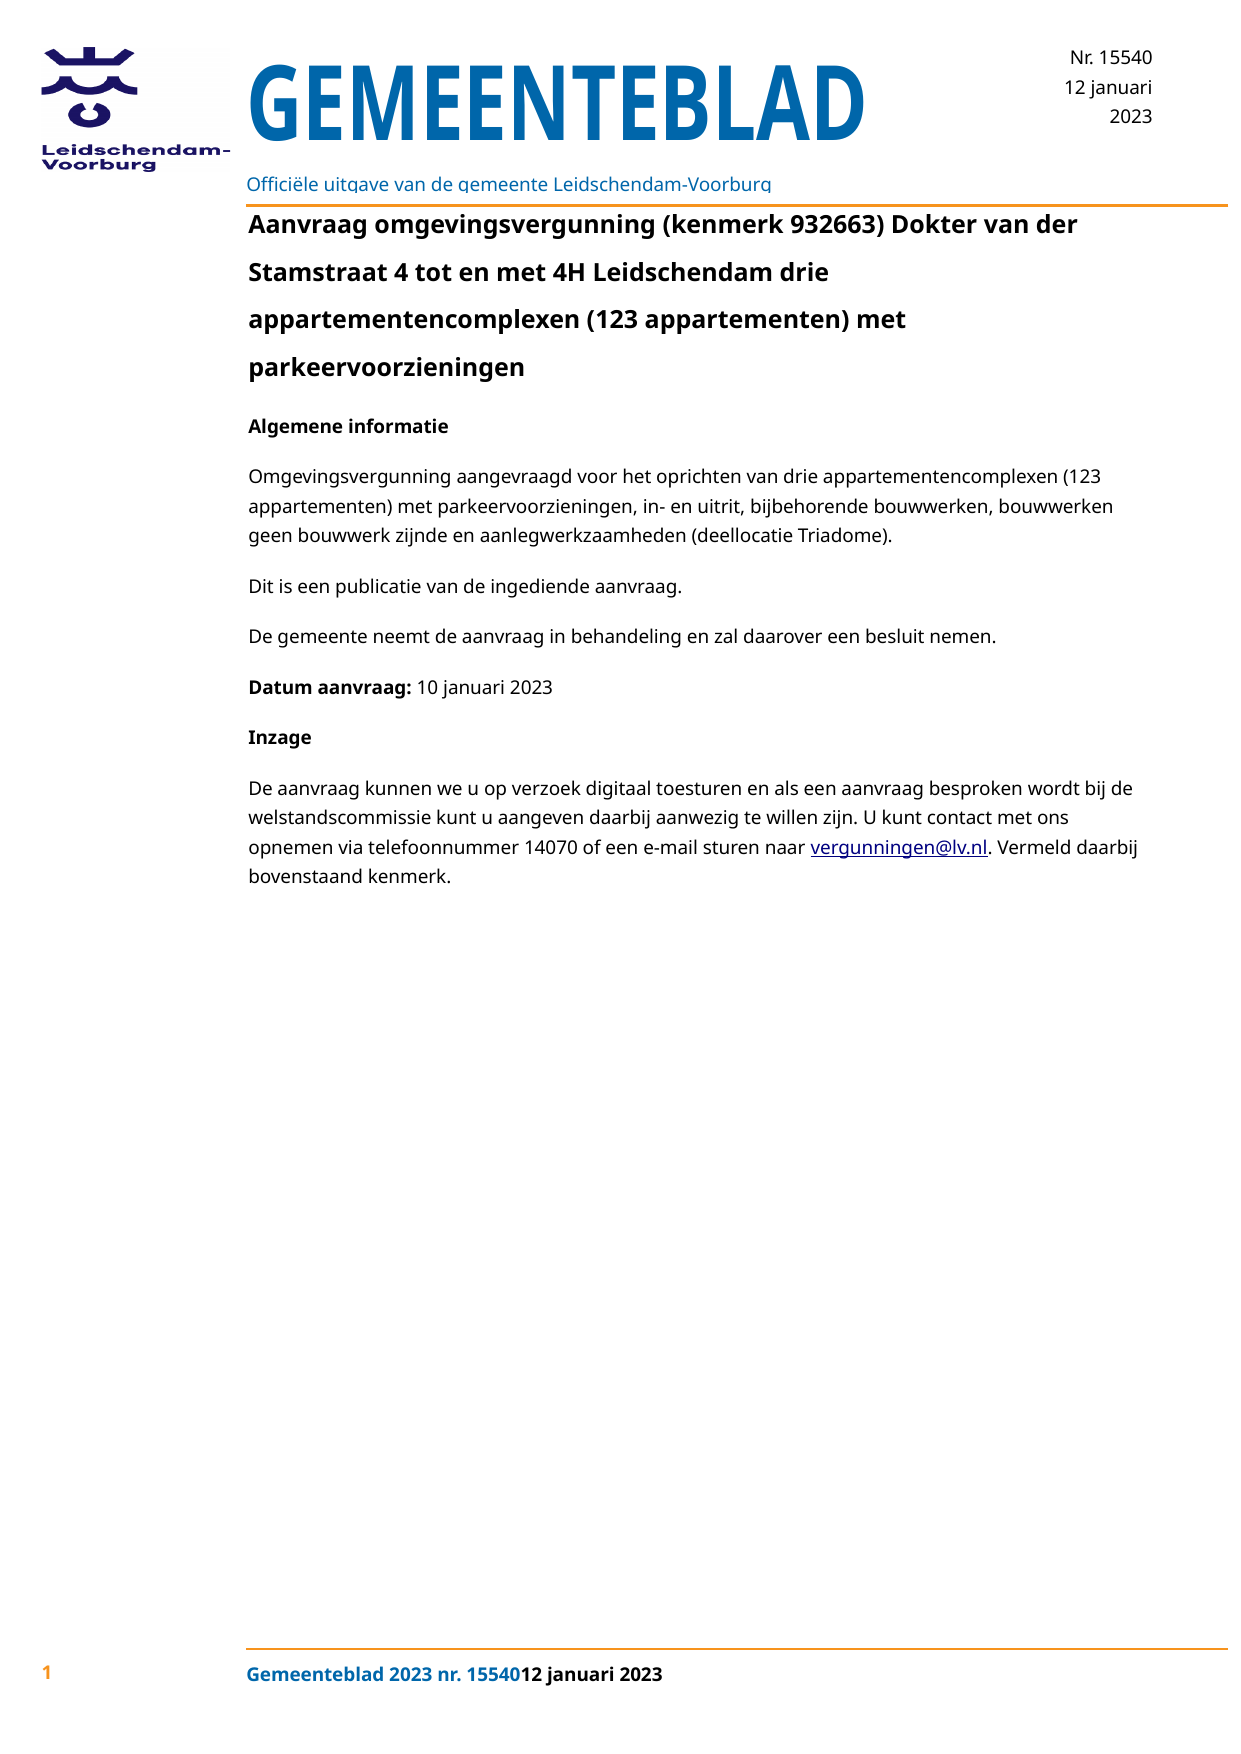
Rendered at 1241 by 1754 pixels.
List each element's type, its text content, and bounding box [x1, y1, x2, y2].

text Datum aanvraag: 10 januari 2023 [248, 674, 1152, 700]
text Dit is een publicatie van de ingediende aanvraag. [248, 573, 1152, 599]
text De gemeente neemt de aanvraag in behandeling en zal daarover een besluit nemen. [248, 623, 1152, 649]
text De aanvraag kunnen we u op verzoek digitaal toesturen en als een aanvraag besproken wordt bij de welstandscommissie kunt u aangeven daarbij aanwezig te willen zijn. U kunt contact met ons opnemen via telefoonnummer 14070 of een e-mail sturen naar vergunningen@lv.nl. Vermeld daarbij bovenstaand kenmerk. [248, 775, 1152, 889]
text Inzage [248, 724, 1152, 750]
text Algemene informatie [248, 413, 1152, 439]
text Omgevingsvergunning aangevraagd voor het oprichten van drie appartementencomplexen (123 appartementen) met parkeervoorzieningen, in- en uitrit, bijbehorende bouwwerken, bouwwerken geen bouwwerk zijnde en aanlegwerkzaamheden (deellocatie Triadome). [248, 463, 1152, 548]
text Aanvraag omgevingsvergunning (kenmerk 932663) Dokter van der Stamstraat 4 tot en met 4H Leidschendam drie appartementencomplexen (123 appartementen) met parkeervoorzieningen [248, 207, 1152, 384]
picture [41, 47, 231, 172]
